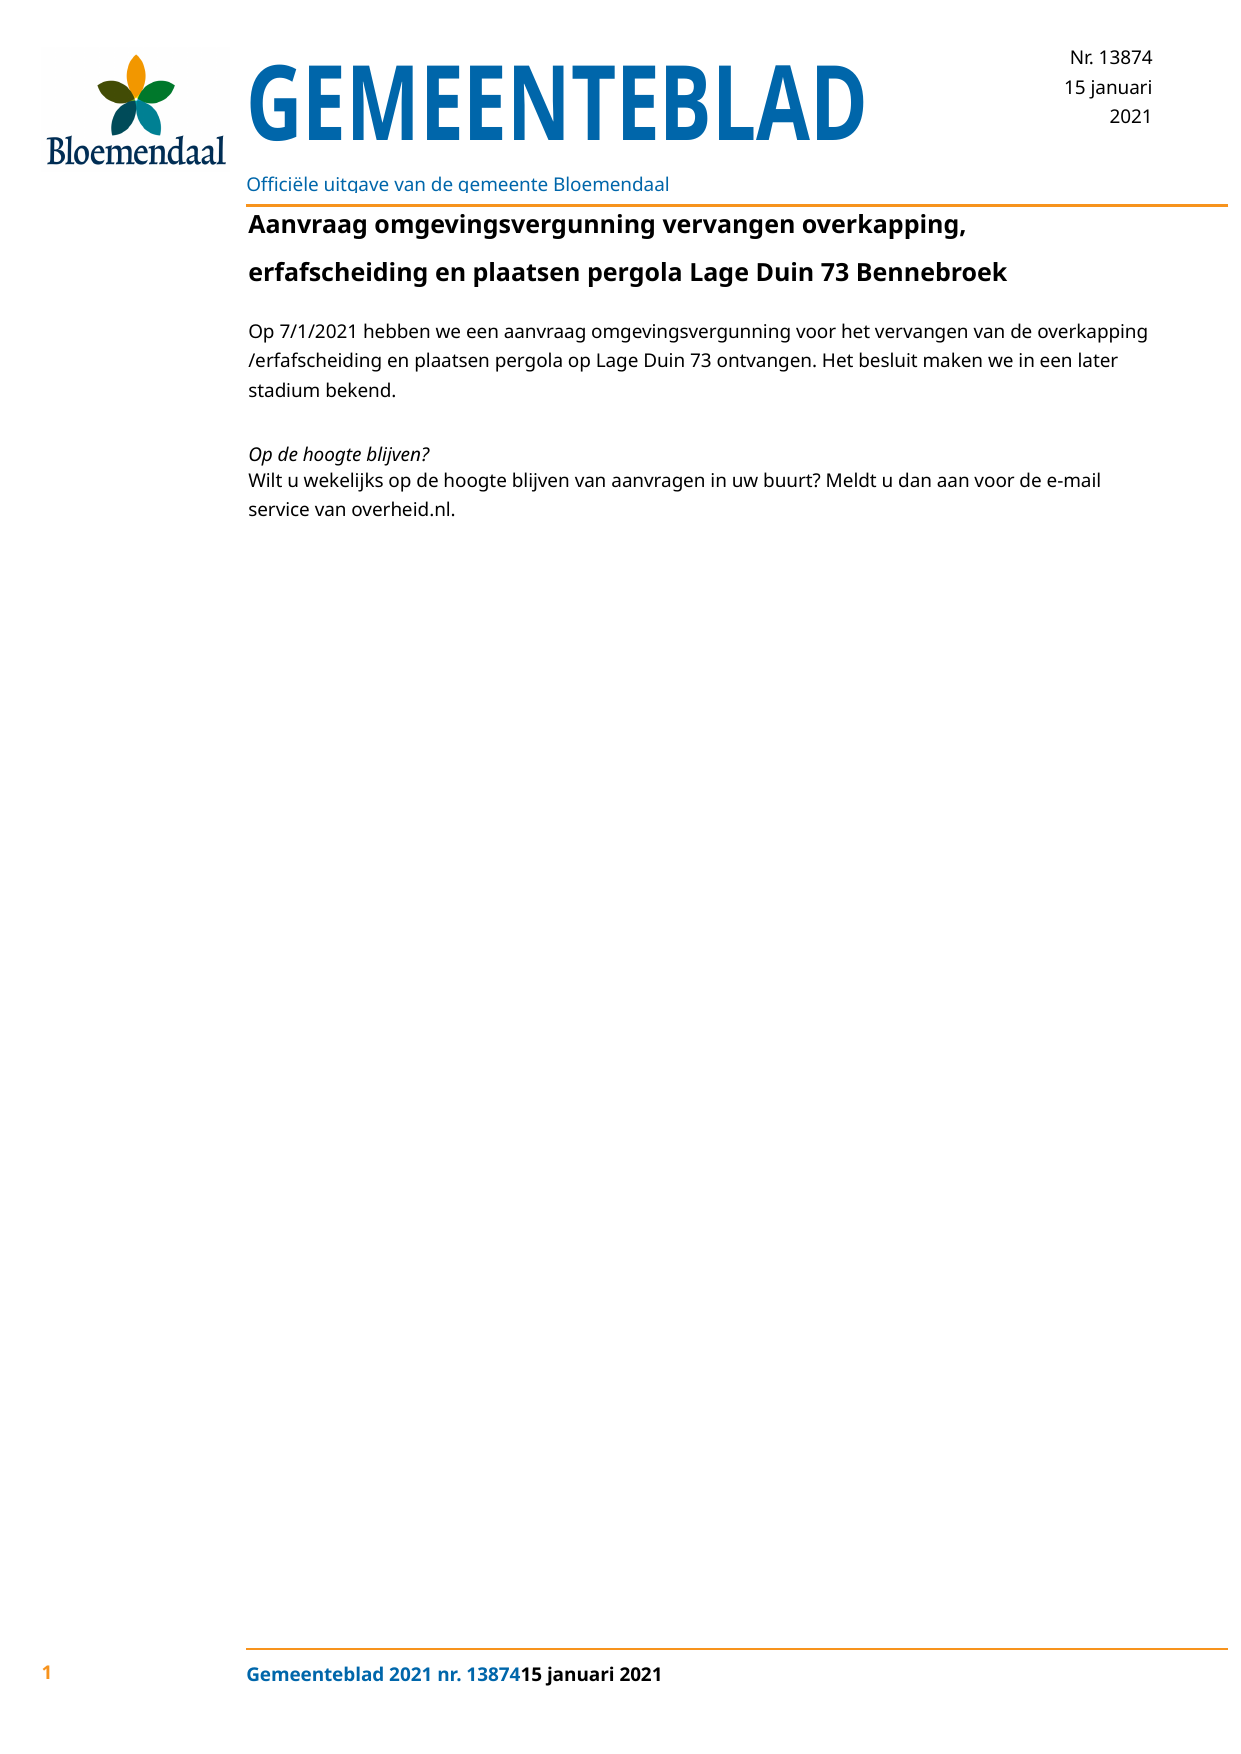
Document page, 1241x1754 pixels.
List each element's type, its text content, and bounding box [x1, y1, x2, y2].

text Op de hoogte blijven? [248, 441, 1152, 467]
text Wilt u wekelijks op de hoogte blijven van aanvragen in uw buurt? Meldt u dan aan voor de e-mail service van overheid.nl. [248, 467, 1152, 522]
text Op 7/1/2021 hebben we een aanvraag omgevingsvergunning voor het vervangen van de overkapping /erfafscheiding en plaatsen pergola op Lage Duin 73 ontvangen. Het besluit maken we in een later stadium bekend. [248, 318, 1152, 403]
text Aanvraag omgevingsvergunning vervangen overkapping, erfafscheiding en plaatsen pergola Lage Duin 73 Bennebroek [248, 207, 1152, 288]
picture [41, 47, 231, 172]
